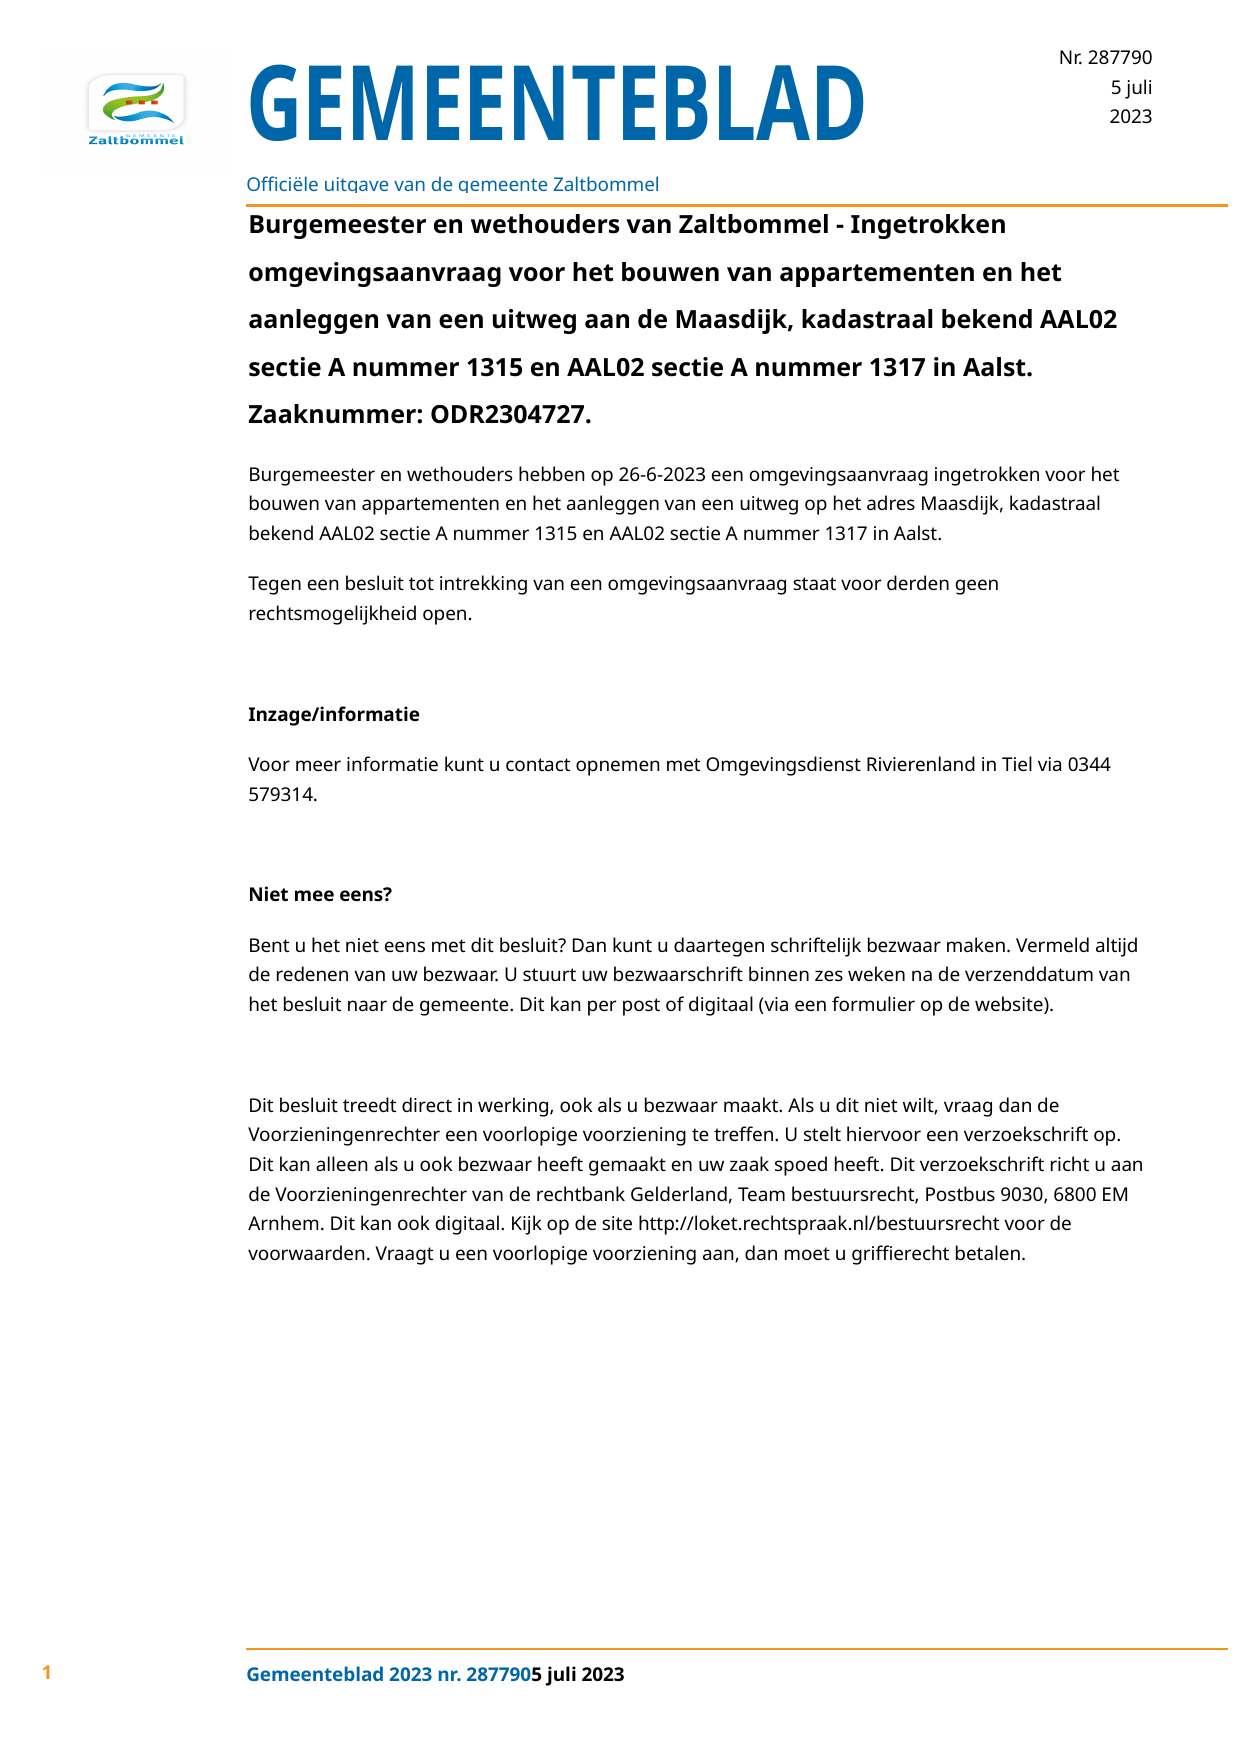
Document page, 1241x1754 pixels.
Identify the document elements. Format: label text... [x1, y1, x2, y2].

text Niet mee eens? [248, 882, 1152, 907]
text Inzage/informatie [248, 701, 1152, 726]
text Tegen een besluit tot intrekking van een omgevingsaanvraag staat voor derden geen rechtsmogelijkheid open. [248, 570, 1152, 626]
text Bent u het niet eens met dit besluit? Dan kunt u daartegen schriftelijk bezwaar maken. Vermeld altijd de redenen van uw bezwaar. U stuurt uw bezwaarschrift binnen zes weken na de verzenddatum van het besluit naar de gemeente. Dit kan per post of digitaal (via een formulier op de website). [248, 932, 1152, 1017]
text Burgemeester en wethouders van Zaltbommel - Ingetrokken omgevingsaanvraag voor het bouwen van appartementen en het aanleggen van een uitweg aan de Maasdijk, kadastraal bekend AAL02 sectie A nummer 1315 en AAL02 sectie A nummer 1317 in Aalst. Zaaknummer: ODR2304727. [248, 207, 1152, 431]
picture [41, 47, 231, 172]
text Burgemeester en wethouders hebben op 26-6-2023 een omgevingsaanvraag ingetrokken voor het bouwen van appartementen en het aanleggen van een uitweg op het adres Maasdijk, kadastraal bekend AAL02 sectie A nummer 1315 en AAL02 sectie A nummer 1317 in Aalst. [248, 461, 1152, 546]
text Dit besluit treedt direct in werking, ook als u bezwaar maakt. Als u dit niet wilt, vraag dan de Voorzieningenrechter een voorlopige voorziening te treffen. U stelt hiervoor een verzoekschrift op. Dit kan alleen als u ook bezwaar heeft gemaakt en uw zaak spoed heeft. Dit verzoekschrift richt u aan de Voorzieningenrechter van de rechtbank Gelderland, Team bestuursrecht, Postbus 9030, 6800 EM Arnhem. Dit kan ook digitaal. Kijk op de site http://loket.rechtspraak.nl/bestuursrecht voor de voorwaarden. Vraagt u een voorlopige voorziening aan, dan moet u griffierecht betalen. [248, 1092, 1152, 1266]
text Voor meer informatie kunt u contact opnemen met Omgevingsdienst Rivierenland in Tiel via 0344 579314. [248, 751, 1152, 806]
